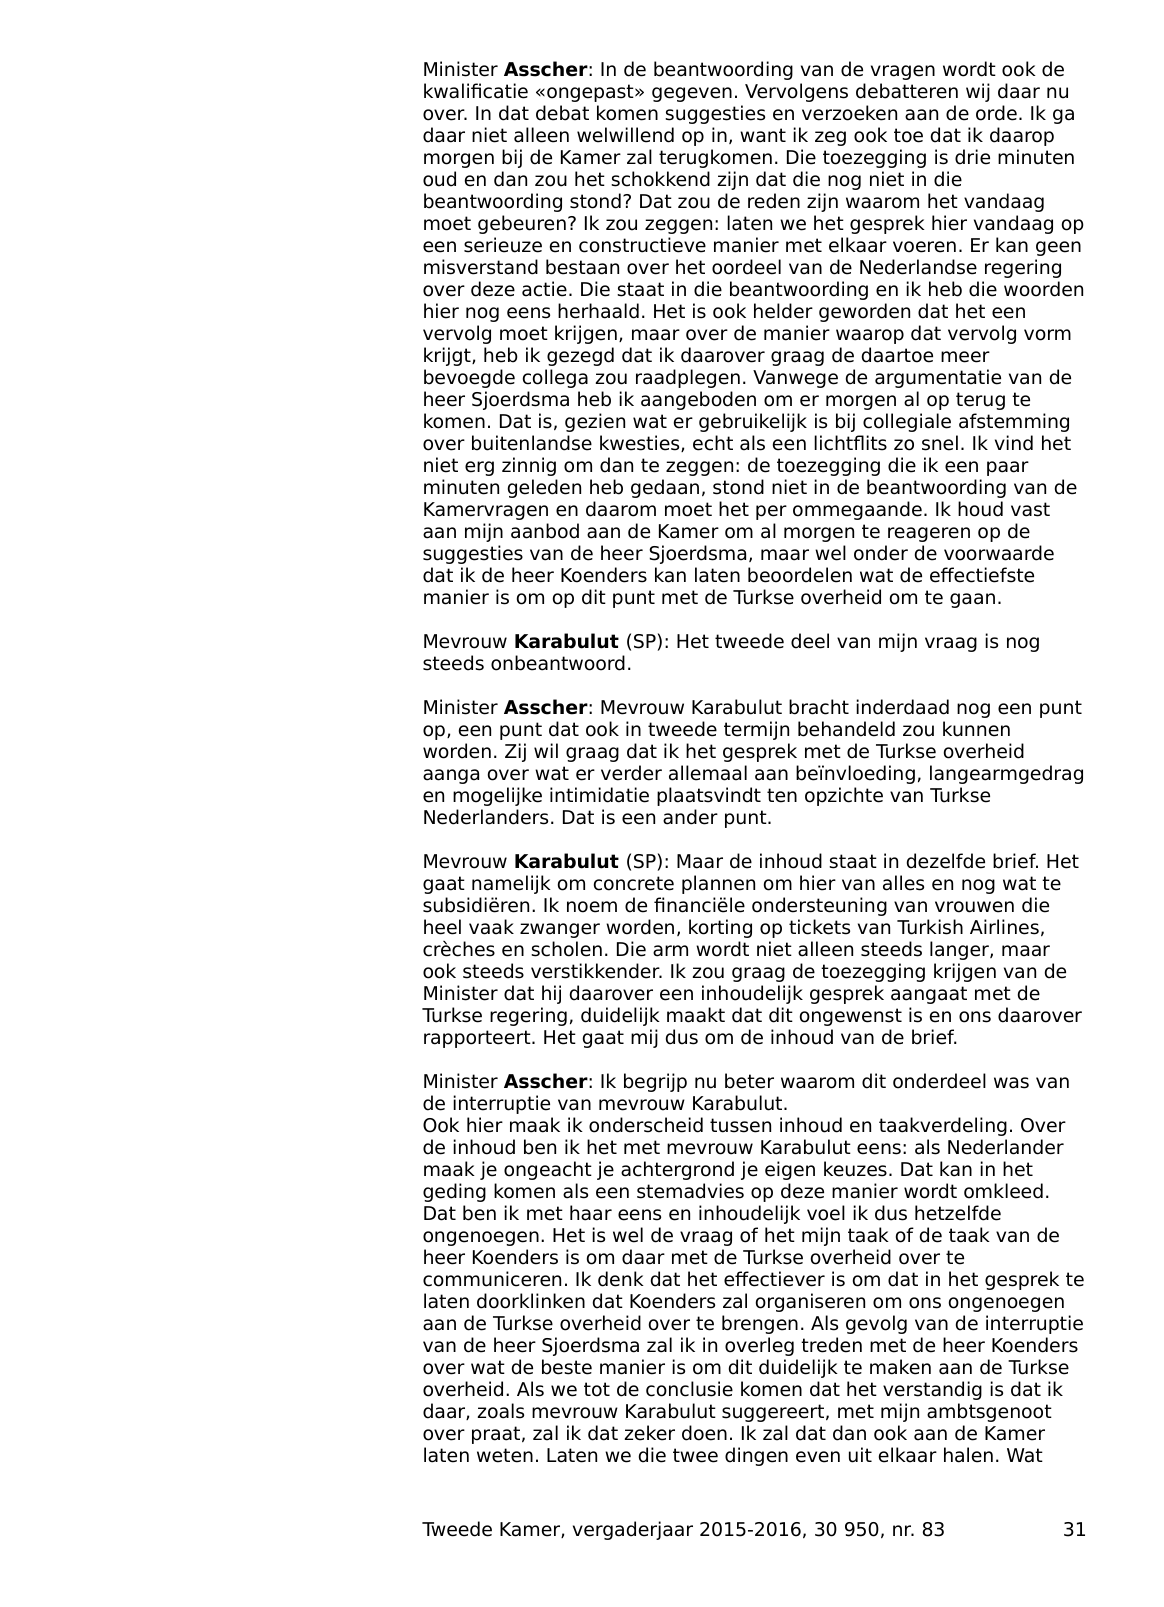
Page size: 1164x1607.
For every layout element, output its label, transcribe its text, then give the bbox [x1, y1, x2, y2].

text Minister Asscher: Mevrouw Karabulut bracht inderdaad nog een punt op, een punt dat ook in tweede termijn behandeld zou kunnen worden. Zij wil graag dat ik het gesprek met de Turkse overheid aanga over wat er verder allemaal aan beïnvloeding, langearmgedrag en mogelijke intimidatie plaatsvindt ten opzichte van Turkse Nederlanders. Dat is een ander punt. [422, 697, 1087, 829]
text Ook hier maak ik onderscheid tussen inhoud en taakverdeling. Over de inhoud ben ik het met mevrouw Karabulut eens: als Nederlander maak je ongeacht je achtergrond je eigen keuzes. Dat kan in het geding komen als een stemadvies op deze manier wordt omkleed. Dat ben ik met haar eens en inhoudelijk voel ik dus hetzelfde ongenoegen. Het is wel de vraag of het mijn taak of de taak van de heer Koenders is om daar met de Turkse overheid over te communiceren. Ik denk dat het effectiever is om dat in het gesprek te laten doorklinken dat Koenders zal organiseren om ons ongenoegen aan de Turkse overheid over te brengen. Als gevolg van de interruptie van de heer Sjoerdsma zal ik in overleg treden met de heer Koenders over wat de beste manier is om dit duidelijk te maken aan de Turkse overheid. Als we tot de conclusie komen dat het verstandig is dat ik daar, zoals mevrouw Karabulut suggereert, met mijn ambtsgenoot over praat, zal ik dat zeker doen. Ik zal dat dan ook aan de Kamer laten weten. Laten we die twee dingen even uit elkaar halen. Wat [422, 1115, 1087, 1467]
text Minister Asscher: Ik begrijp nu beter waarom dit onderdeel was van de interruptie van mevrouw Karabulut. [422, 1071, 1087, 1115]
text Minister Asscher: In de beantwoording van de vragen wordt ook de kwalificatie «ongepast» gegeven. Vervolgens debatteren wij daar nu over. In dat debat komen suggesties en verzoeken aan de orde. Ik ga daar niet alleen welwillend op in, want ik zeg ook toe dat ik daarop morgen bij de Kamer zal terugkomen. Die toezegging is drie minuten oud en dan zou het schokkend zijn dat die nog niet in die beantwoording stond? Dat zou de reden zijn waarom het vandaag moet gebeuren? Ik zou zeggen: laten we het gesprek hier vandaag op een serieuze en constructieve manier met elkaar voeren. Er kan geen misverstand bestaan over het oordeel van de Nederlandse regering over deze actie. Die staat in die beantwoording en ik heb die woorden hier nog eens herhaald. Het is ook helder geworden dat het een vervolg moet krijgen, maar over de manier waarop dat vervolg vorm krijgt, heb ik gezegd dat ik daarover graag de daartoe meer bevoegde collega zou raadplegen. Vanwege de argumentatie van de heer Sjoerdsma heb ik aangeboden om er morgen al op terug te komen. Dat is, gezien wat er gebruikelijk is bij collegiale afstemming over buitenlandse kwesties, echt als een lichtflits zo snel. Ik vind het niet erg zinnig om dan te zeggen: de toezegging die ik een paar minuten geleden heb gedaan, stond niet in de beantwoording van de Kamervragen en daarom moet het per ommegaande. Ik houd vast aan mijn aanbod aan de Kamer om al morgen te reageren op de suggesties van de heer Sjoerdsma, maar wel onder de voorwaarde dat ik de heer Koenders kan laten beoordelen wat de effectiefste manier is om op dit punt met de Turkse overheid om te gaan. [422, 59, 1087, 608]
text Mevrouw Karabulut (SP): Maar de inhoud staat in dezelfde brief. Het gaat namelijk om concrete plannen om hier van alles en nog wat te subsidiëren. Ik noem de financiële ondersteuning van vrouwen die heel vaak zwanger worden, korting op tickets van Turkish Airlines, crèches en scholen. Die arm wordt niet alleen steeds langer, maar ook steeds verstikkender. Ik zou graag de toezegging krijgen van de Minister dat hij daarover een inhoudelijk gesprek aangaat met de Turkse regering, duidelijk maakt dat dit ongewenst is en ons daarover rapporteert. Het gaat mij dus om de inhoud van de brief. [422, 851, 1087, 1049]
text Mevrouw Karabulut (SP): Het tweede deel van mijn vraag is nog steeds onbeantwoord. [422, 631, 1087, 675]
